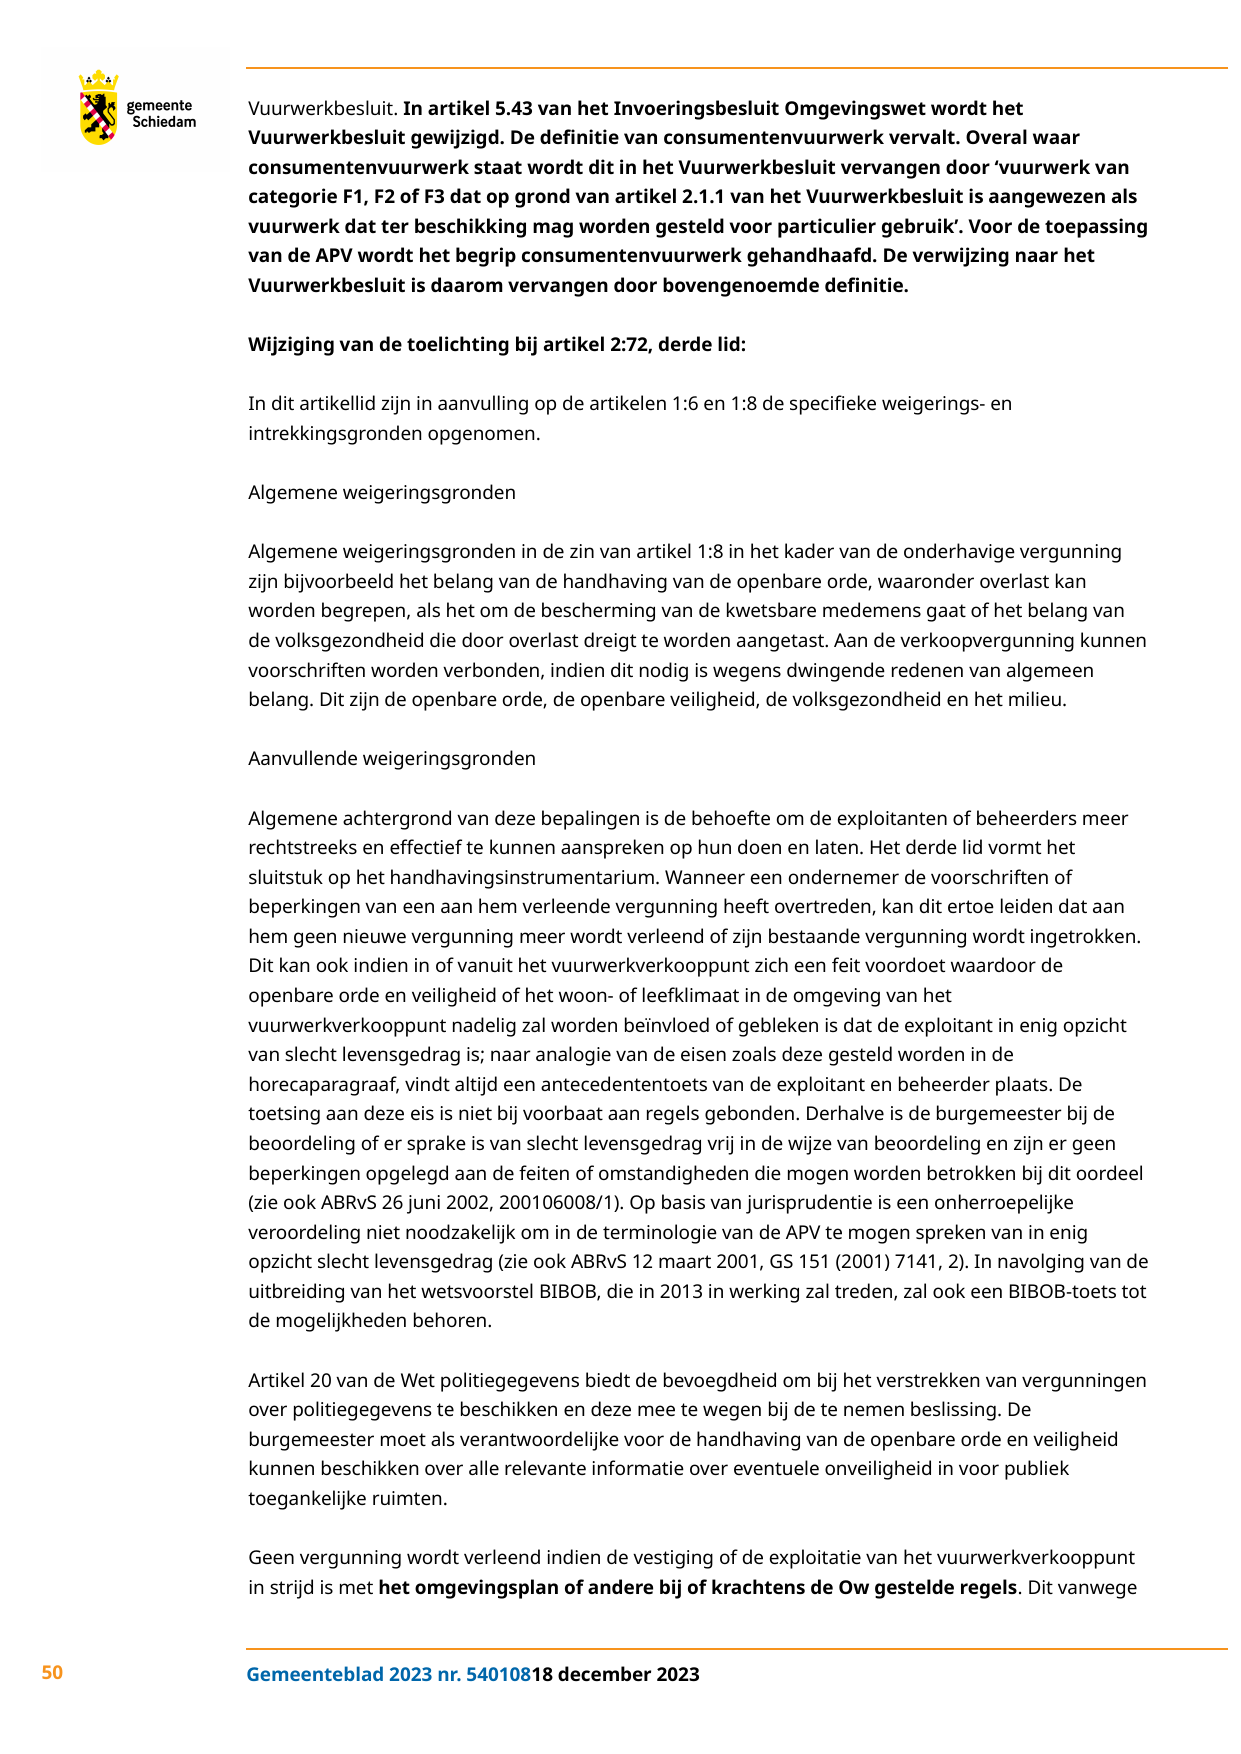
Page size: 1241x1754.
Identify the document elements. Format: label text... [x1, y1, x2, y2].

text In dit artikellid zijn in aanvulling op de artikelen 1:6 en 1:8 de specifieke weigerings- en intrekkingsgronden opgenomen. [248, 391, 1152, 446]
text Wijziging van de toelichting bij artikel 2:72, derde lid: [248, 331, 1152, 357]
text Aanvullende weigeringsgronden [248, 746, 1152, 771]
text Algemene weigeringsgronden in de zin van artikel 1:8 in het kader van de onderhavige vergunning zijn bijvoorbeeld het belang van de handhaving van de openbare orde, waaronder overlast kan worden begrepen, als het om de bescherming van de kwetsbare medemens gaat of het belang van de volksgezondheid die door overlast dreigt te worden aangetast. Aan de verkoopvergunning kunnen voorschriften worden verbonden, indien dit nodig is wegens dwingende redenen van algemeen belang. Dit zijn de openbare orde, de openbare veiligheid, de volksgezondheid en het milieu. [248, 538, 1152, 712]
text Vuurwerkbesluit. In artikel 5.43 van het Invoeringsbesluit Omgevingswet wordt het Vuurwerkbesluit gewijzigd. De definitie van consumentenvuurwerk vervalt. Overal waar consumentenvuurwerk staat wordt dit in het Vuurwerkbesluit vervangen door ‘vuurwerk van categorie F1, F2 of F3 dat op grond van artikel 2.1.1 van het Vuurwerkbesluit is aangewezen als vuurwerk dat ter beschikking mag worden gesteld voor particulier gebruik’. Voor de toepassing van de APV wordt het begrip consumentenvuurwerk gehandhaafd. De verwijzing naar het Vuurwerkbesluit is daarom vervangen door bovengenoemde definitie. [248, 95, 1152, 298]
text Geen vergunning wordt verleend indien de vestiging of de exploitatie van het vuurwerkverkooppunt in strijd is met het omgevingsplan of andere bij of krachtens de Ow gestelde regels. Dit vanwege [248, 1544, 1152, 1600]
picture [41, 47, 231, 172]
text Algemene achtergrond van deze bepalingen is de behoefte om de exploitanten of beheerders meer rechtstreeks en effectief te kunnen aanspreken op hun doen en laten. Het derde lid vormt het sluitstuk op het handhavingsinstrumentarium. Wanneer een ondernemer de voorschriften of beperkingen van een aan hem verleende vergunning heeft overtreden, kan dit ertoe leiden dat aan hem geen nieuwe vergunning meer wordt verleend of zijn bestaande vergunning wordt ingetrokken. Dit kan ook indien in of vanuit het vuurwerkverkooppunt zich een feit voordoet waardoor de openbare orde en veiligheid of het woon- of leefklimaat in de omgeving van het vuurwerkverkooppunt nadelig zal worden beïnvloed of gebleken is dat de exploitant in enig opzicht van slecht levensgedrag is; naar analogie van de eisen zoals deze gesteld worden in de horecaparagraaf, vindt altijd een antecedententoets van de exploitant en beheerder plaats. De toetsing aan deze eis is niet bij voorbaat aan regels gebonden. Derhalve is de burgemeester bij de beoordeling of er sprake is van slecht levensgedrag vrij in de wijze van beoordeling en zijn er geen beperkingen opgelegd aan de feiten of omstandigheden die mogen worden betrokken bij dit oordeel (zie ook ABRvS 26 juni 2002, 200106008/1). Op basis van jurisprudentie is een onherroepelijke veroordeling niet noodzakelijk om in de terminologie van de APV te mogen spreken van in enig opzicht slecht levensgedrag (zie ook ABRvS 12 maart 2001, GS 151 (2001) 7141, 2). In navolging van de uitbreiding van het wetsvoorstel BIBOB, die in 2013 in werking zal treden, zal ook een BIBOB-toets tot de mogelijkheden behoren. [248, 805, 1152, 1333]
text Algemene weigeringsgronden [248, 479, 1152, 505]
text Artikel 20 van de Wet politiegegevens biedt de bevoegdheid om bij het verstrekken van vergunningen over politiegegevens te beschikken en deze mee te wegen bij de te nemen beslissing. De burgemeester moet als verantwoordelijke voor de handhaving van de openbare orde en veiligheid kunnen beschikken over alle relevante informatie over eventuele onveiligheid in voor publiek toegankelijke ruimten. [248, 1367, 1152, 1511]
